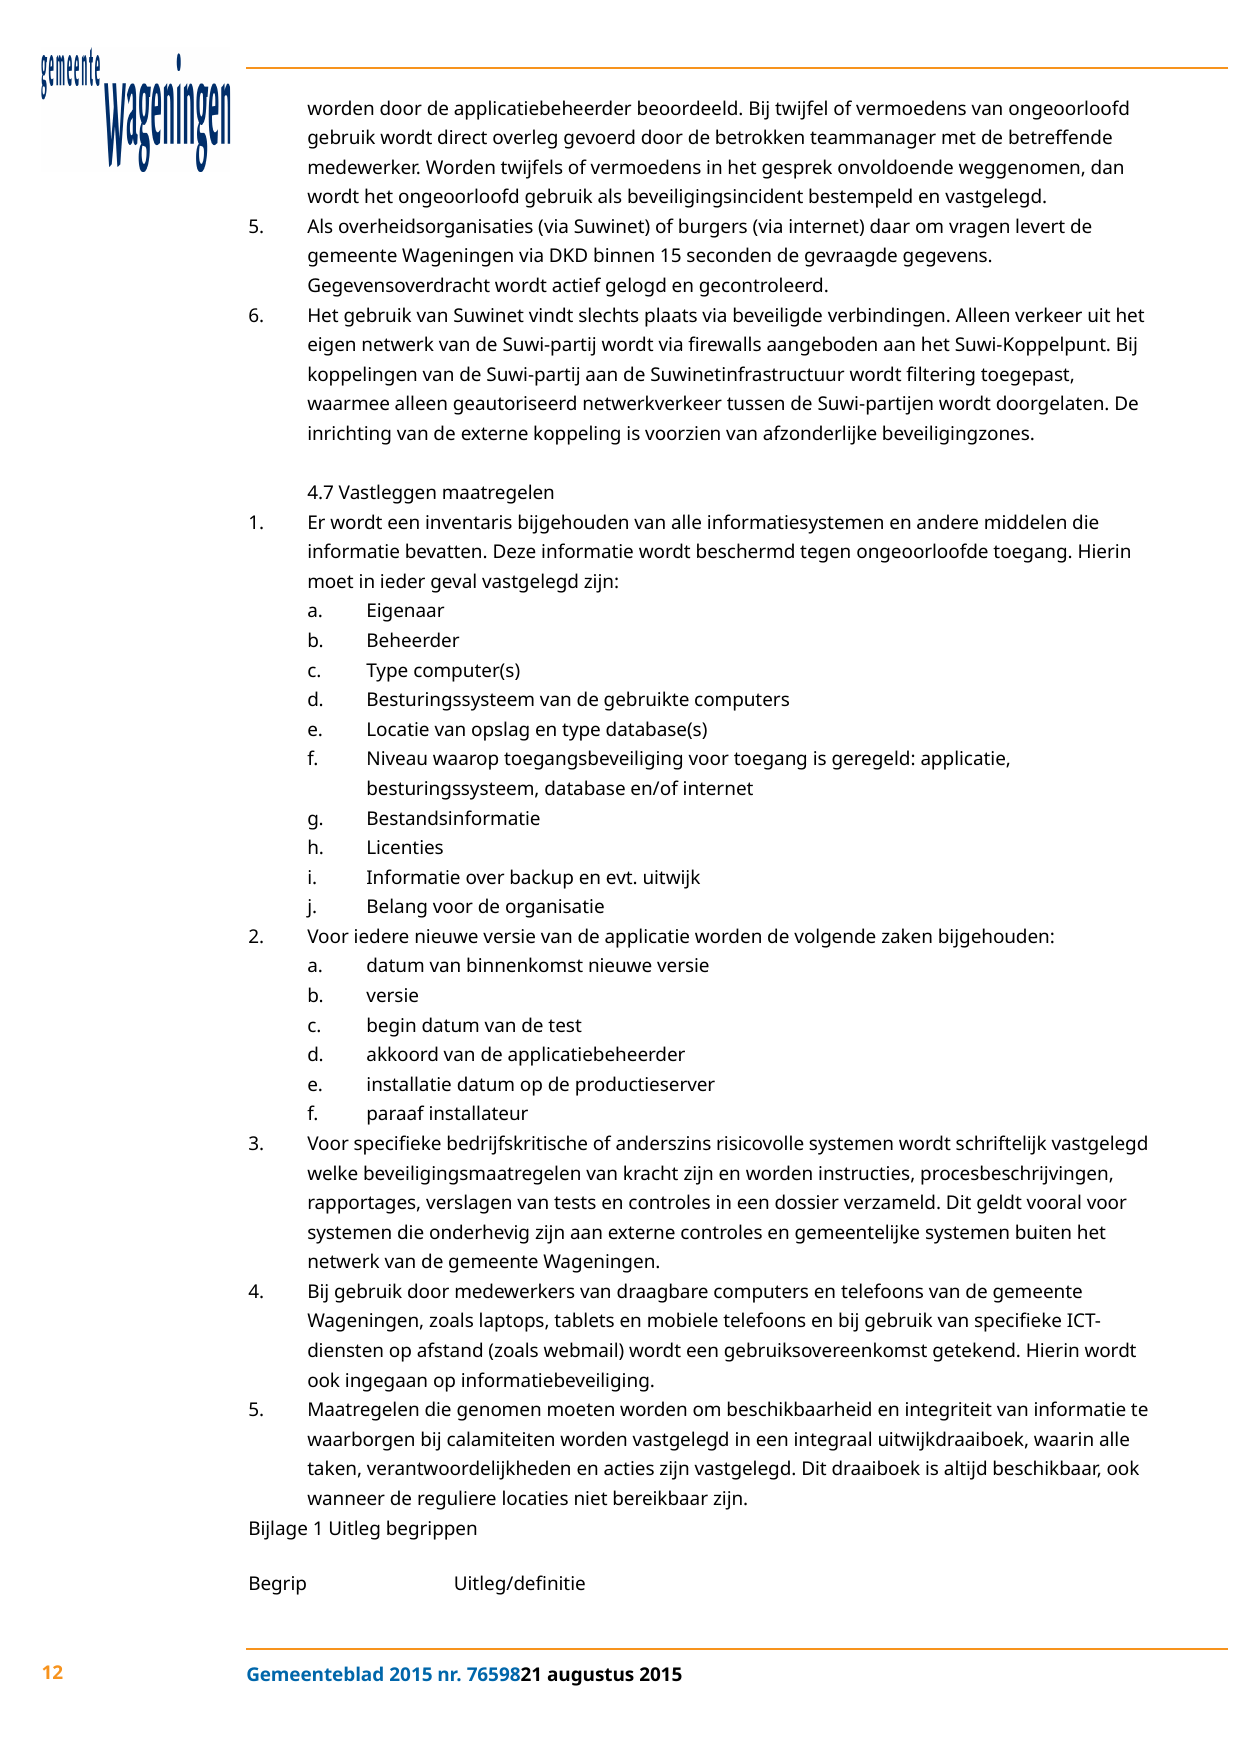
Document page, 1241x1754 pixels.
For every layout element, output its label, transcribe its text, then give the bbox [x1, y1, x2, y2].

list Er wordt een inventaris bijgehouden van alle informatiesystemen en andere middelen die informatie bevatten. Deze informatie wordt beschermd tegen ongeoorloofde toegang. Hierin moet in ieder geval vastgelegd zijn: [248, 509, 1152, 594]
list Bestandsinformatie [307, 805, 1152, 831]
list begin datum van de test [307, 1012, 1152, 1038]
list Locatie van opslag en type database(s) [307, 716, 1152, 742]
list Beheerder [307, 627, 1152, 653]
list datum van binnenkomst nieuwe versie [307, 953, 1152, 978]
list Voor specifieke bedrijfskritische of anderszins risicovolle systemen wordt schriftelijk vastgelegd welke beveiligingsmaatregelen van kracht zijn en worden instructies, procesbeschrijvingen, rapportages, verslagen van tests en controles in een dossier verzameld. Dit geldt vooral voor systemen die onderhevig zijn aan externe controles en gemeentelijke systemen buiten het netwerk van de gemeente Wageningen. [248, 1130, 1152, 1274]
list Belang voor de organisatie [307, 893, 1152, 919]
list worden door de applicatiebeheerder beoordeeld. Bij twijfel of vermoedens van ongeoorloofd gebruik wordt direct overleg gevoerd door de betrokken teammanager met de betreffende medewerker. Worden twijfels of vermoedens in het gesprek onvoldoende weggenomen, dan wordt het ongeoorloofd gebruik als beveiligingsincident bestempeld en vastgelegd. [248, 95, 1152, 209]
list Informatie over backup en evt. uitwijk [307, 864, 1152, 890]
list 4.7 Vastleggen maatregelen [248, 479, 1152, 505]
list Eigenaar [307, 598, 1152, 623]
list Besturingssysteem van de gebruikte computers [307, 686, 1152, 712]
list Als overheidsorganisaties (via Suwinet) of burgers (via internet) daar om vragen levert de gemeente Wageningen via DKD binnen 15 seconden de gevraagde gegevens. Gegevensoverdracht wordt actief gelogd en gecontroleerd. [248, 213, 1152, 298]
list Niveau waarop toegangsbeveiliging voor toegang is geregeld: applicatie, besturingssysteem, database en/of internet [307, 746, 1152, 801]
list Type computer(s) [307, 657, 1152, 683]
list Bij gebruik door medewerkers van draagbare computers en telefoons van de gemeente Wageningen, zoals laptops, tablets en mobiele telefoons en bij gebruik van specifieke ICT-diensten op afstand (zoals webmail) wordt een gebruiksovereenkomst getekend. Hierin wordt ook ingegaan op informatiebeveiliging. [248, 1278, 1152, 1393]
list Maatregelen die genomen moeten worden om beschikbaarheid en integriteit van informatie te waarborgen bij calamiteiten worden vastgelegd in een integraal uitwijkdraaiboek, waarin alle taken, verantwoordelijkheden en acties zijn vastgelegd. Dit draaiboek is altijd beschikbaar, ook wanneer de reguliere locaties niet bereikbaar zijn. [248, 1396, 1152, 1511]
list installatie datum op de productieserver [307, 1071, 1152, 1097]
list paraaf installateur [307, 1101, 1152, 1126]
list Het gebruik van Suwinet vindt slechts plaats via beveiligde verbindingen. Alleen verkeer uit het eigen netwerk van de Suwi-partij wordt via firewalls aangeboden aan het Suwi-Koppelpunt. Bij koppelingen van de Suwi-partij aan de Suwinet­infrastructuur wordt filtering toegepast, waarmee alleen geautoriseerd netwerkverkeer tussen de Suwi-partijen wordt doorgelaten. De inrichting van de externe koppeling is voorzien van afzonderlijke beveiligingzones. [248, 302, 1152, 446]
list Voor iedere nieuwe versie van de applicatie worden de volgende zaken bijgehouden: [248, 923, 1152, 949]
text Bijlage 1 Uitleg begrippen [248, 1515, 1152, 1541]
picture [41, 47, 231, 172]
list versie [307, 982, 1152, 1008]
list Licenties [307, 834, 1152, 860]
list akkoord van de applicatiebeheerder [307, 1041, 1152, 1067]
table_header Uitleg/definitie [454, 1570, 1152, 1596]
table_header Begrip [248, 1570, 454, 1596]
